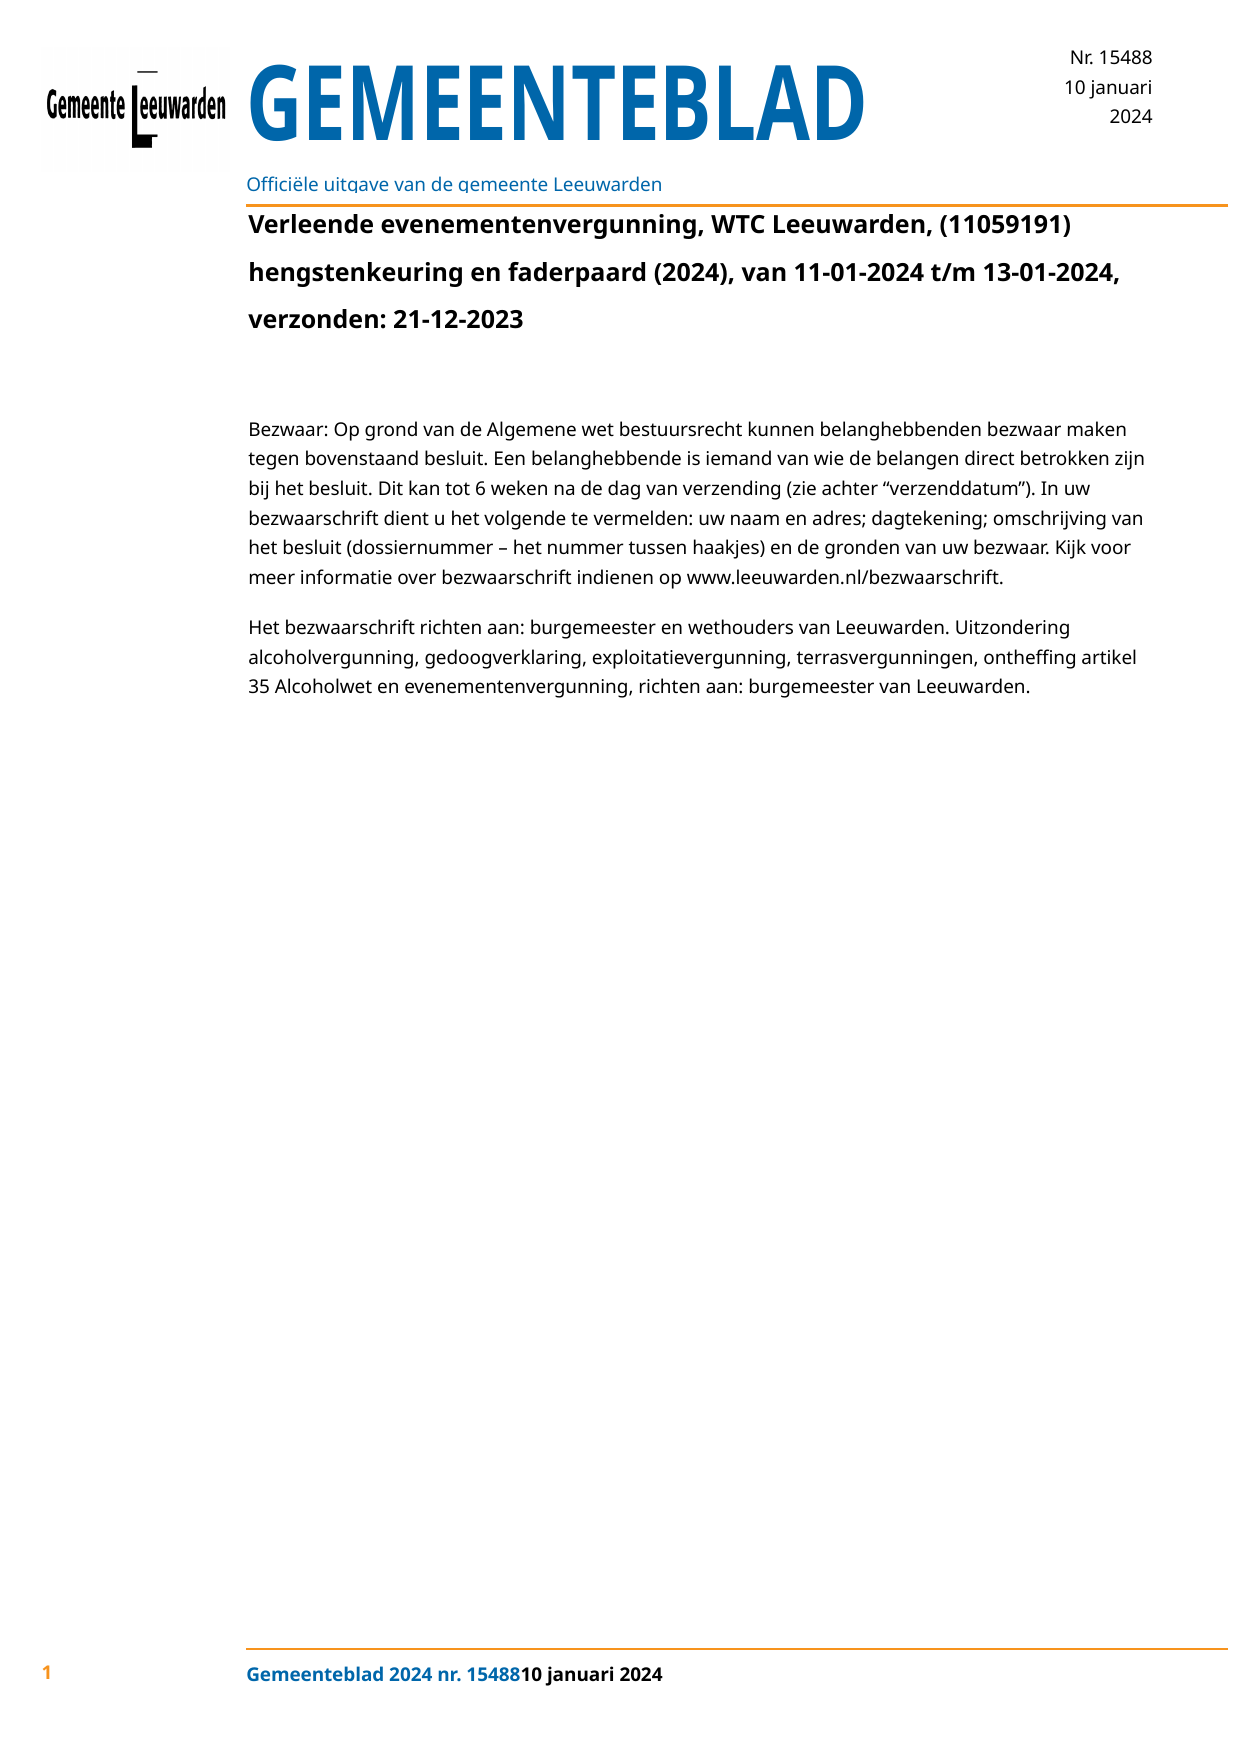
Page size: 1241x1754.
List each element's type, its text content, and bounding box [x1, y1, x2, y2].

text Verleende evenementenvergunning, WTC Leeuwarden, (11059191) hengstenkeuring en faderpaard (2024), van 11-01-2024 t/m 13-01-2024, verzonden: 21-12-2023 [248, 207, 1152, 336]
text Het bezwaarschrift richten aan: burgemeester en wethouders van Leeuwarden. Uitzondering alcoholvergunning, gedoogverklaring, exploitatievergunning, terrasvergunningen, ontheffing artikel 35 Alcoholwet en evenementenvergunning, richten aan: burgemeester van Leeuwarden. [248, 614, 1152, 699]
picture [41, 47, 231, 172]
text Bezwaar: Op grond van de Algemene wet bestuursrecht kunnen belanghebbenden bezwaar maken tegen bovenstaand besluit. Een belanghebbende is iemand van wie de belangen direct betrokken zijn bij het besluit. Dit kan tot 6 weken na de dag van verzending (zie achter “verzenddatum”). In uw bezwaarschrift dient u het volgende te vermelden: uw naam en adres; dagtekening; omschrijving van het besluit (dossiernummer – het nummer tussen haakjes) en de gronden van uw bezwaar. Kijk voor meer informatie over bezwaarschrift indienen op www.leeuwarden.nl/bezwaarschrift. [248, 416, 1152, 589]
